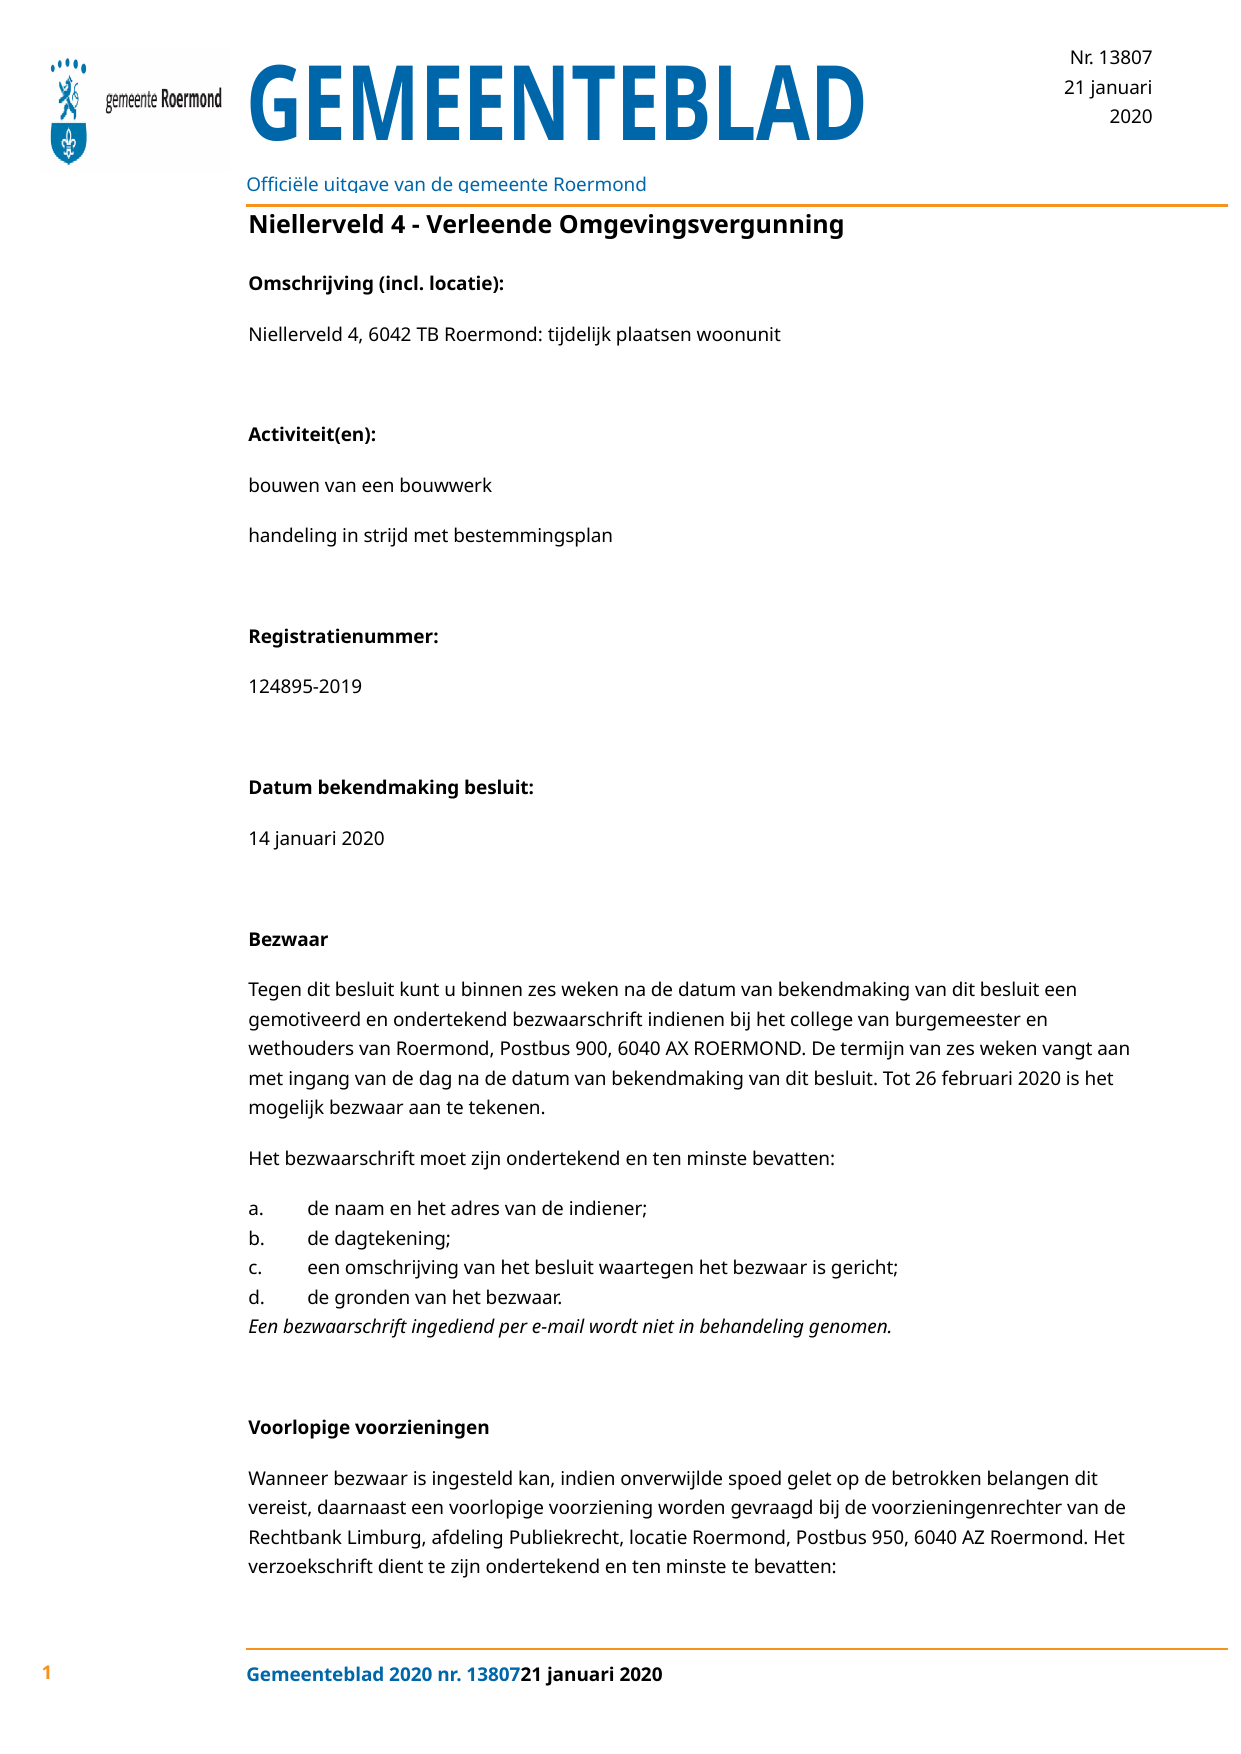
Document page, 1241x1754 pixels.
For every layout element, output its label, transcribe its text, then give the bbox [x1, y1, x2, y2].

text Het bezwaarschrift moet zijn ondertekend en ten minste bevatten: [248, 1145, 1152, 1171]
picture [41, 47, 231, 172]
text Niellerveld 4 - Verleende Omgevingsvergunning [248, 207, 1152, 241]
text Activiteit(en): [248, 422, 1152, 447]
text Omschrijving (incl. locatie): [248, 270, 1152, 296]
list de dagtekening; [248, 1225, 1152, 1251]
list de naam en het adres van de indiener; [248, 1195, 1152, 1221]
text Registratienummer: [248, 623, 1152, 649]
text Niellerveld 4, 6042 TB Roermond: tijdelijk plaatsen woonunit [248, 321, 1152, 346]
text Wanneer bezwaar is ingesteld kan, indien onverwijlde spoed gelet op de betrokken belangen dit vereist, daarnaast een voorlopige voorziening worden gevraagd bij de voorzieningenrechter van de Rechtbank Limburg, afdeling Publiekrecht, locatie Roermond, Postbus 950, 6040 AZ Roermond. Het verzoekschrift dient te zijn ondertekend en ten minste te bevatten: [248, 1465, 1152, 1579]
text 14 januari 2020 [248, 825, 1152, 851]
text Bezwaar [248, 926, 1152, 951]
text Voorlopige voorzieningen [248, 1414, 1152, 1440]
text Tegen dit besluit kunt u binnen zes weken na de datum van bekendmaking van dit besluit een gemotiveerd en ondertekend bezwaarschrift indienen bij het college van burgemeester en wethouders van Roermond, Postbus 900, 6040 AX ROERMOND. De termijn van zes weken vangt aan met ingang van de dag na de datum van bekendmaking van dit besluit. Tot 26 februari 2020 is het mogelijk bezwaar aan te tekenen. [248, 976, 1152, 1120]
text Datum bekendmaking besluit: [248, 774, 1152, 800]
text Een bezwaarschrift ingediend per e-mail wordt niet in behandeling genomen. [248, 1314, 1152, 1339]
text handeling in strijd met bestemmingsplan [248, 522, 1152, 548]
text 124895-2019 [248, 674, 1152, 699]
list de gronden van het bezwaar. [248, 1284, 1152, 1310]
list een omschrijving van het besluit waartegen het bezwaar is gericht; [248, 1254, 1152, 1280]
text bouwen van een bouwwerk [248, 472, 1152, 498]
